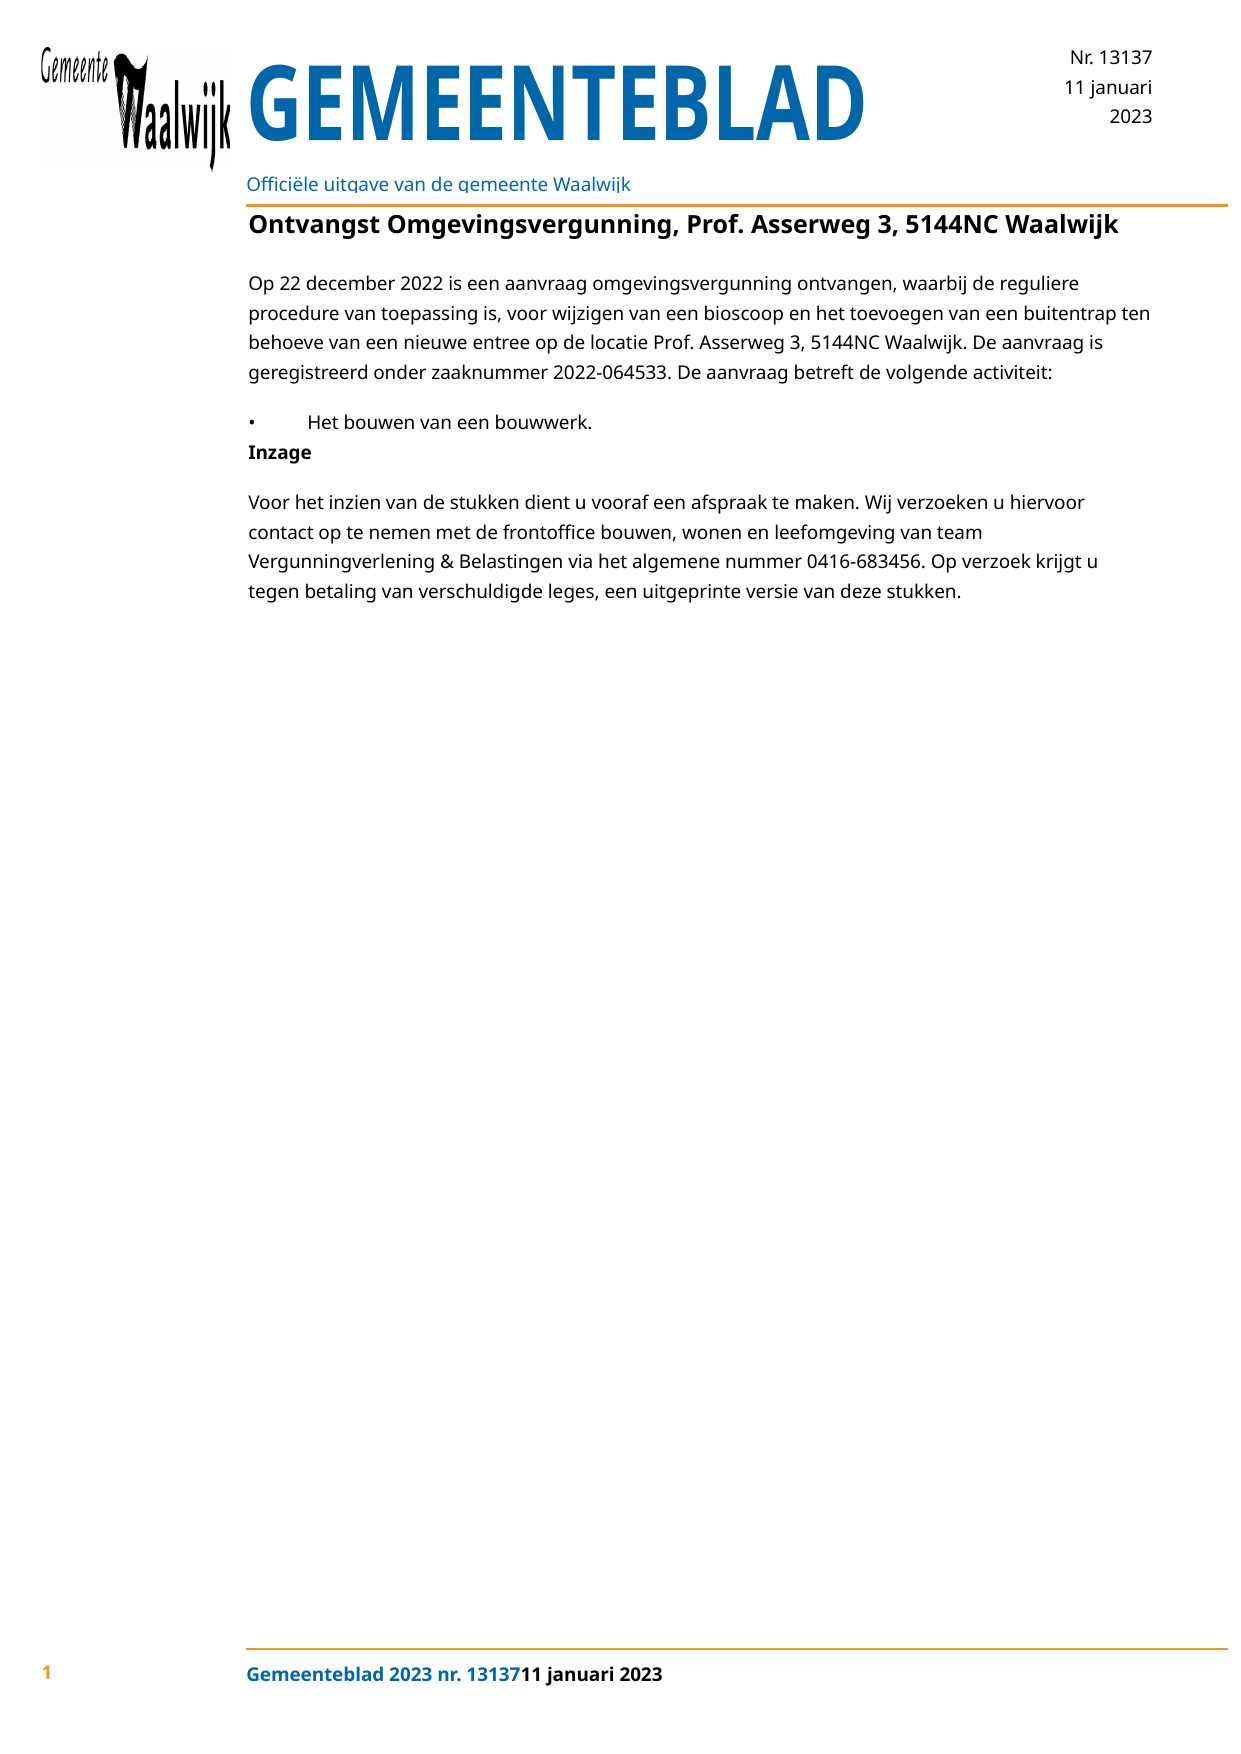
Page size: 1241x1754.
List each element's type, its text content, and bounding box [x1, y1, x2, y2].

text Inzage [248, 439, 1152, 465]
text Voor het inzien van de stukken dient u vooraf een afspraak te maken. Wij verzoeken u hiervoor contact op te nemen met de frontoffice bouwen, wonen en leefomgeving van team Vergunningverlening & Belastingen via het algemene nummer 0416-683456. Op verzoek krijgt u tegen betaling van verschuldigde leges, een uitgeprinte versie van deze stukken. [248, 489, 1152, 604]
picture [41, 47, 231, 172]
text Op 22 december 2022 is een aanvraag omgevingsvergunning ontvangen, waarbij de reguliere procedure van toepassing is, voor wijzigen van een bioscoop en het toevoegen van een buitentrap ten behoeve van een nieuwe entree op de locatie Prof. Asserweg 3, 5144NC Waalwijk. De aanvraag is geregistreerd onder zaaknummer 2022-064533. De aanvraag betreft de volgende activiteit: [248, 270, 1152, 385]
text Ontvangst Omgevingsvergunning, Prof. Asserweg 3, 5144NC Waalwijk [248, 207, 1152, 241]
list Het bouwen van een bouwwerk. [248, 409, 1152, 435]
